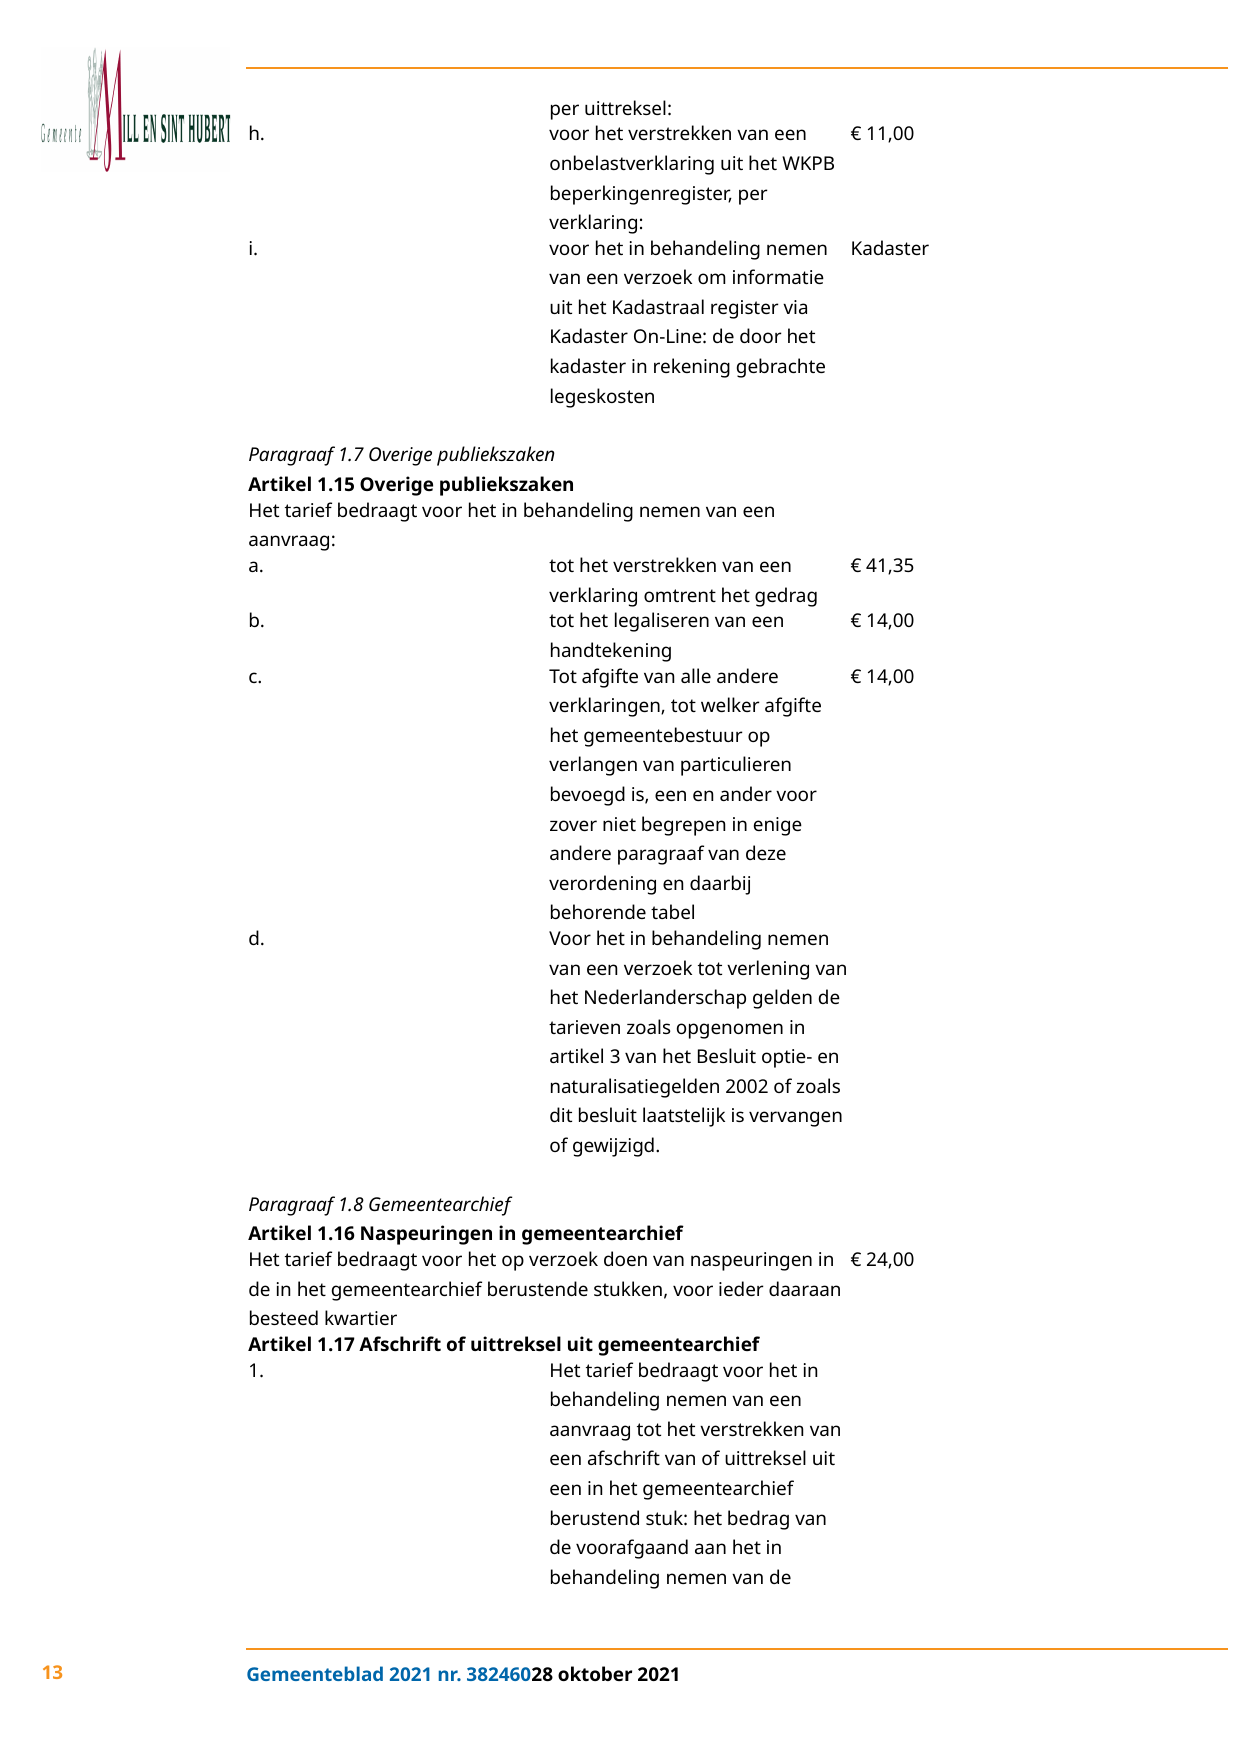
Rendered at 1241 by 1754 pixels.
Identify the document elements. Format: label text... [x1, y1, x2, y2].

table_cell h. [248, 121, 549, 235]
table_cell [248, 95, 549, 121]
table_cell € 11,00 [850, 121, 1152, 235]
table_cell c. [248, 663, 549, 925]
table_cell a. [248, 552, 549, 607]
table_cell Het tarief bedraagt voor het in behandeling nemen van een aanvraag: [248, 497, 850, 552]
table_cell € 14,00 [850, 608, 1152, 663]
table_cell [850, 95, 1152, 121]
table_cell [850, 497, 1152, 552]
table_cell d. [248, 925, 549, 1158]
table_cell voor het verstrekken van een onbelastverklaring uit het WKPB beperkingenregister, per verklaring: [549, 121, 850, 235]
table_cell Tot afgifte van alle andere verklaringen, tot welker afgifte het gemeentebestuur op verlangen van particulieren bevoegd is, een en ander voor zover niet begrepen in enige andere paragraaf van deze verordening en daarbij behorende tabel [549, 663, 850, 925]
table_cell i. [248, 235, 549, 409]
table_cell Voor het in behandeling nemen van een verzoek tot verlening van het Nederlanderschap gelden de tarieven zoals opgenomen in artikel 3 van het Besluit optie- en naturalisatiegelden 2002 of zoals dit besluit laatstelijk is vervangen of gewijzigd. [549, 925, 850, 1158]
table_cell Het tarief bedraagt voor het in behandeling nemen van een aanvraag tot het verstrekken van een afschrift van of uittreksel uit een in het gemeentearchief berustend stuk: het bedrag van de voorafgaand aan het in behandeling nemen van de [549, 1357, 850, 1590]
picture [41, 47, 231, 172]
table_cell tot het verstrekken van een verklaring omtrent het gedrag [549, 552, 850, 607]
text Paragraaf 1.7 Overige publiekszaken [248, 441, 1152, 467]
table_cell [850, 1357, 1152, 1590]
table_cell b. [248, 608, 549, 663]
table_header [850, 471, 1152, 497]
table_cell Kadaster [850, 235, 1152, 409]
table_cell € 14,00 [850, 663, 1152, 925]
table_cell Het tarief bedraagt voor het op verzoek doen van naspeuringen in de in het gemeentearchief berustende stukken, voor ieder daaraan besteed kwartier [248, 1246, 850, 1331]
table_header Artikel 1.16 Naspeuringen in gemeentearchief [248, 1221, 850, 1246]
table_cell Artikel 1.17 Afschrift of uittreksel uit gemeentearchief [248, 1331, 850, 1357]
table_header [850, 1221, 1152, 1246]
table_cell voor het in behandeling nemen van een verzoek om informatie uit het Kadastraal register via Kadaster On-Line: de door het kadaster in rekening gebrachte legeskosten [549, 235, 850, 409]
table_cell [850, 1331, 1152, 1357]
table_cell tot het legaliseren van een handtekening [549, 608, 850, 663]
table_cell per uittreksel: [549, 95, 850, 121]
table_cell € 24,00 [850, 1246, 1152, 1331]
table_header Artikel 1.15 Overige publiekszaken [248, 471, 850, 497]
text Paragraaf 1.8 Gemeentearchief [248, 1191, 1152, 1217]
table_cell [850, 925, 1152, 1158]
table_cell 1. [248, 1357, 549, 1590]
table_cell € 41,35 [850, 552, 1152, 607]
